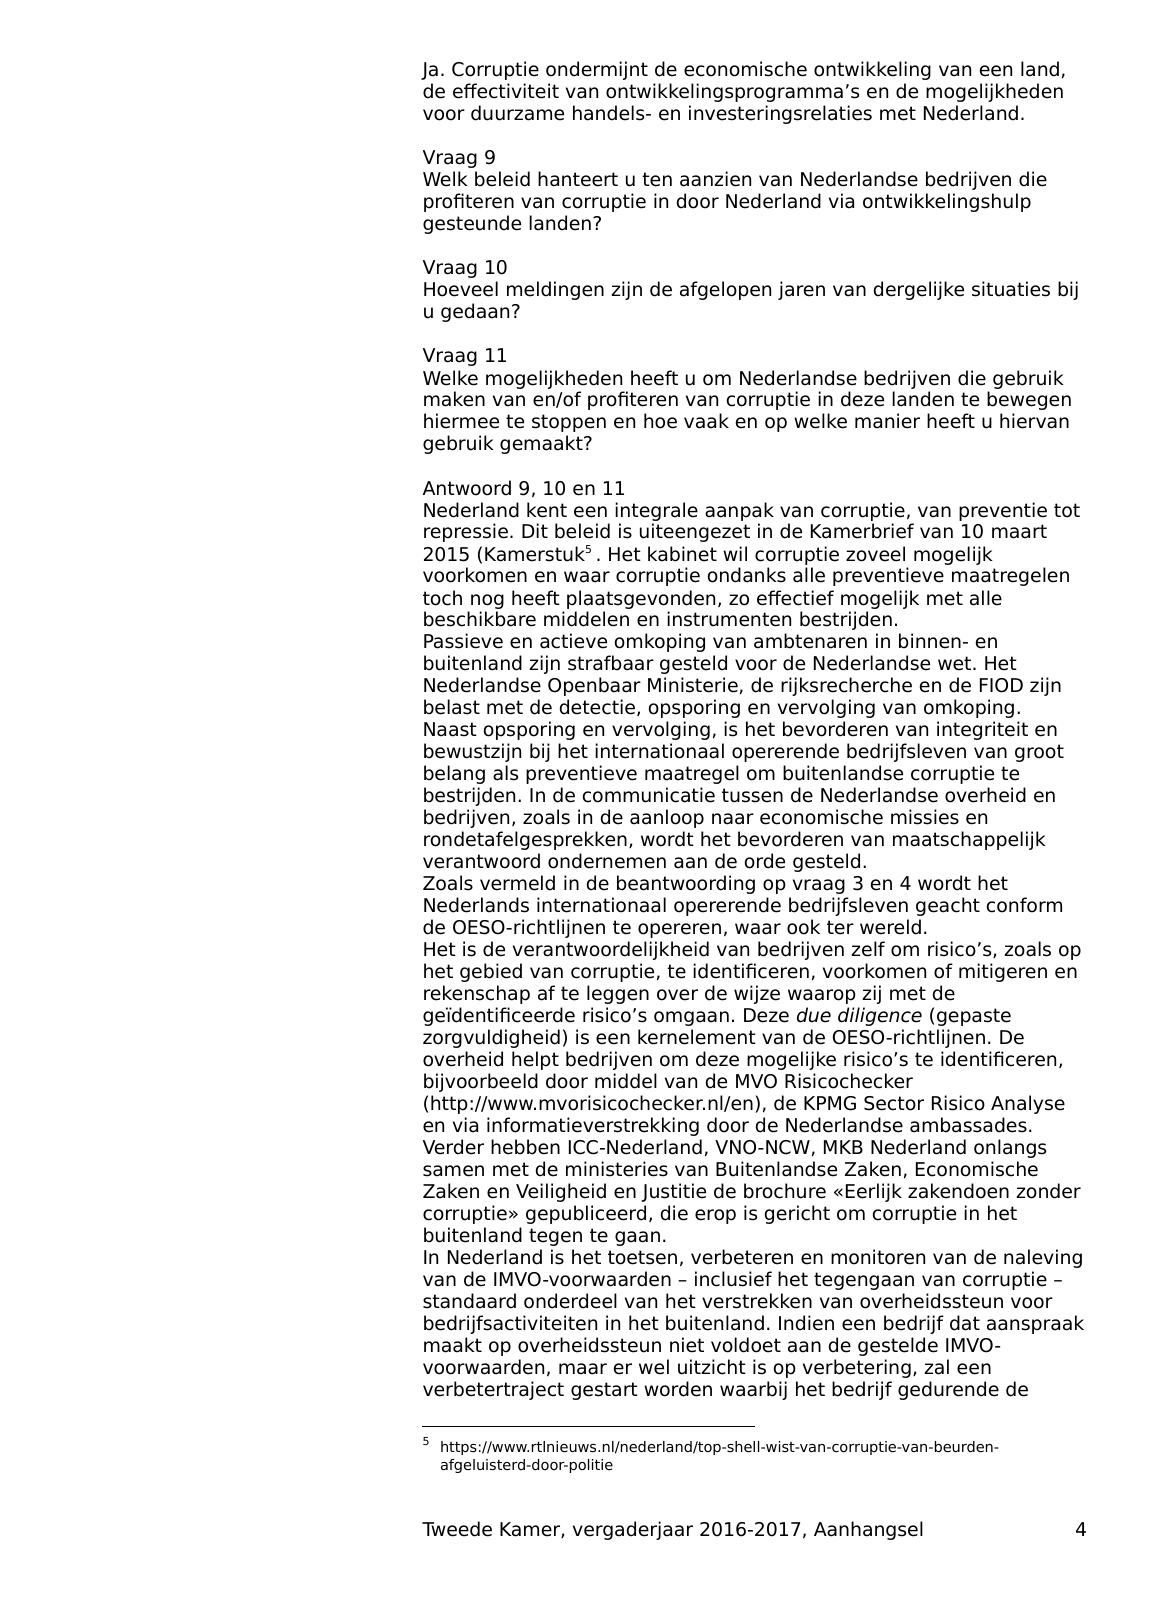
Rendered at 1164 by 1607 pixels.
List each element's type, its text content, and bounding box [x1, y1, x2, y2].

text Antwoord 9, 10 en 11 [422, 477, 1087, 499]
text Ja. Corruptie ondermijnt de economische ontwikkeling van een land, de effectiviteit van ontwikkelingsprogramma’s en de mogelijkheden voor duurzame handels- en investeringsrelaties met Nederland. [422, 59, 1087, 125]
text Hoeveel meldingen zijn de afgelopen jaren van dergelijke situaties bij u gedaan? [422, 279, 1087, 323]
text Naast opsporing en vervolging, is het bevorderen van integriteit en bewustzijn bij het internationaal opererende bedrijfsleven van groot belang als preventieve maatregel om buitenlandse corruptie te bestrijden. In de communicatie tussen de Nederlandse overheid en bedrijven, zoals in de aanloop naar economische missies en rondetafelgesprekken, wordt het bevorderen van maatschappelijk verantwoord ondernemen aan de orde gesteld. [422, 719, 1087, 873]
text Zoals vermeld in de beantwoording op vraag 3 en 4 wordt het Nederlands internationaal opererende bedrijfsleven geacht conform de OESO-richtlijnen te opereren, waar ook ter wereld. [422, 873, 1087, 939]
text Welke mogelijkheden heeft u om Nederlandse bedrijven die gebruik maken van en/of profiteren van corruptie in deze landen te bewegen hiermee te stoppen en hoe vaak en op welke manier heeft u hiervan gebruik gemaakt? [422, 367, 1087, 455]
text https://www.rtlnieuws.nl/nederland/top-shell-wist-van-corruptie-van-beurden-afgeluisterd-door-politie [422, 1435, 1087, 1474]
text In Nederland is het toetsen, verbeteren en monitoren van de naleving van de IMVO-voorwaarden – inclusief het tegengaan van corruptie – standaard onderdeel van het verstrekken van overheidssteun voor bedrijfsactiviteiten in het buitenland. Indien een bedrijf dat aanspraak maakt op overheidssteun niet voldoet aan de gestelde IMVO-voorwaarden, maar er wel uitzicht is op verbetering, zal een verbetertraject gestart worden waarbij het bedrijf gedurende de [422, 1247, 1087, 1401]
text Vraag 11 [422, 345, 1087, 367]
text Welk beleid hanteert u ten aanzien van Nederlandse bedrijven die profiteren van corruptie in door Nederland via ontwikkelingshulp gesteunde landen? [422, 169, 1087, 235]
text Passieve en actieve omkoping van ambtenaren in binnen- en buitenland zijn strafbaar gesteld voor de Nederlandse wet. Het Nederlandse Openbaar Ministerie, de rijksrecherche en de FIOD zijn belast met de detectie, opsporing en vervolging van omkoping. [422, 631, 1087, 719]
text Nederland kent een integrale aanpak van corruptie, van preventie tot repressie. Dit beleid is uiteengezet in de Kamerbrief van 10 maart 2015 (Kamerstuk. Het kabinet wil corruptie zoveel mogelijk voorkomen en waar corruptie ondanks alle preventieve maatregelen toch nog heeft plaatsgevonden, zo effectief mogelijk met alle beschikbare middelen en instrumenten bestrijden. [422, 499, 1087, 631]
text Vraag 9 [422, 147, 1087, 169]
text Vraag 10 [422, 257, 1087, 279]
text Het is de verantwoordelijkheid van bedrijven zelf om risico’s, zoals op het gebied van corruptie, te identificeren, voorkomen of mitigeren en rekenschap af te leggen over de wijze waarop zij met de geïdentificeerde risico’s omgaan. Deze due diligence (gepaste zorgvuldigheid) is een kernelement van de OESO-richtlijnen. De overheid helpt bedrijven om deze mogelijke risico’s te identificeren, bijvoorbeeld door middel van de MVO Risicochecker (http://www.mvorisicochecker.nl/en), de KPMG Sector Risico Analyse en via informatieverstrekking door de Nederlandse ambassades. Verder hebben ICC-Nederland, VNO-NCW, MKB Nederland onlangs samen met de ministeries van Buitenlandse Zaken, Economische Zaken en Veiligheid en Justitie de brochure «Eerlijk zakendoen zonder corruptie» gepubliceerd, die erop is gericht om corruptie in het buitenland tegen te gaan. [422, 939, 1087, 1247]
